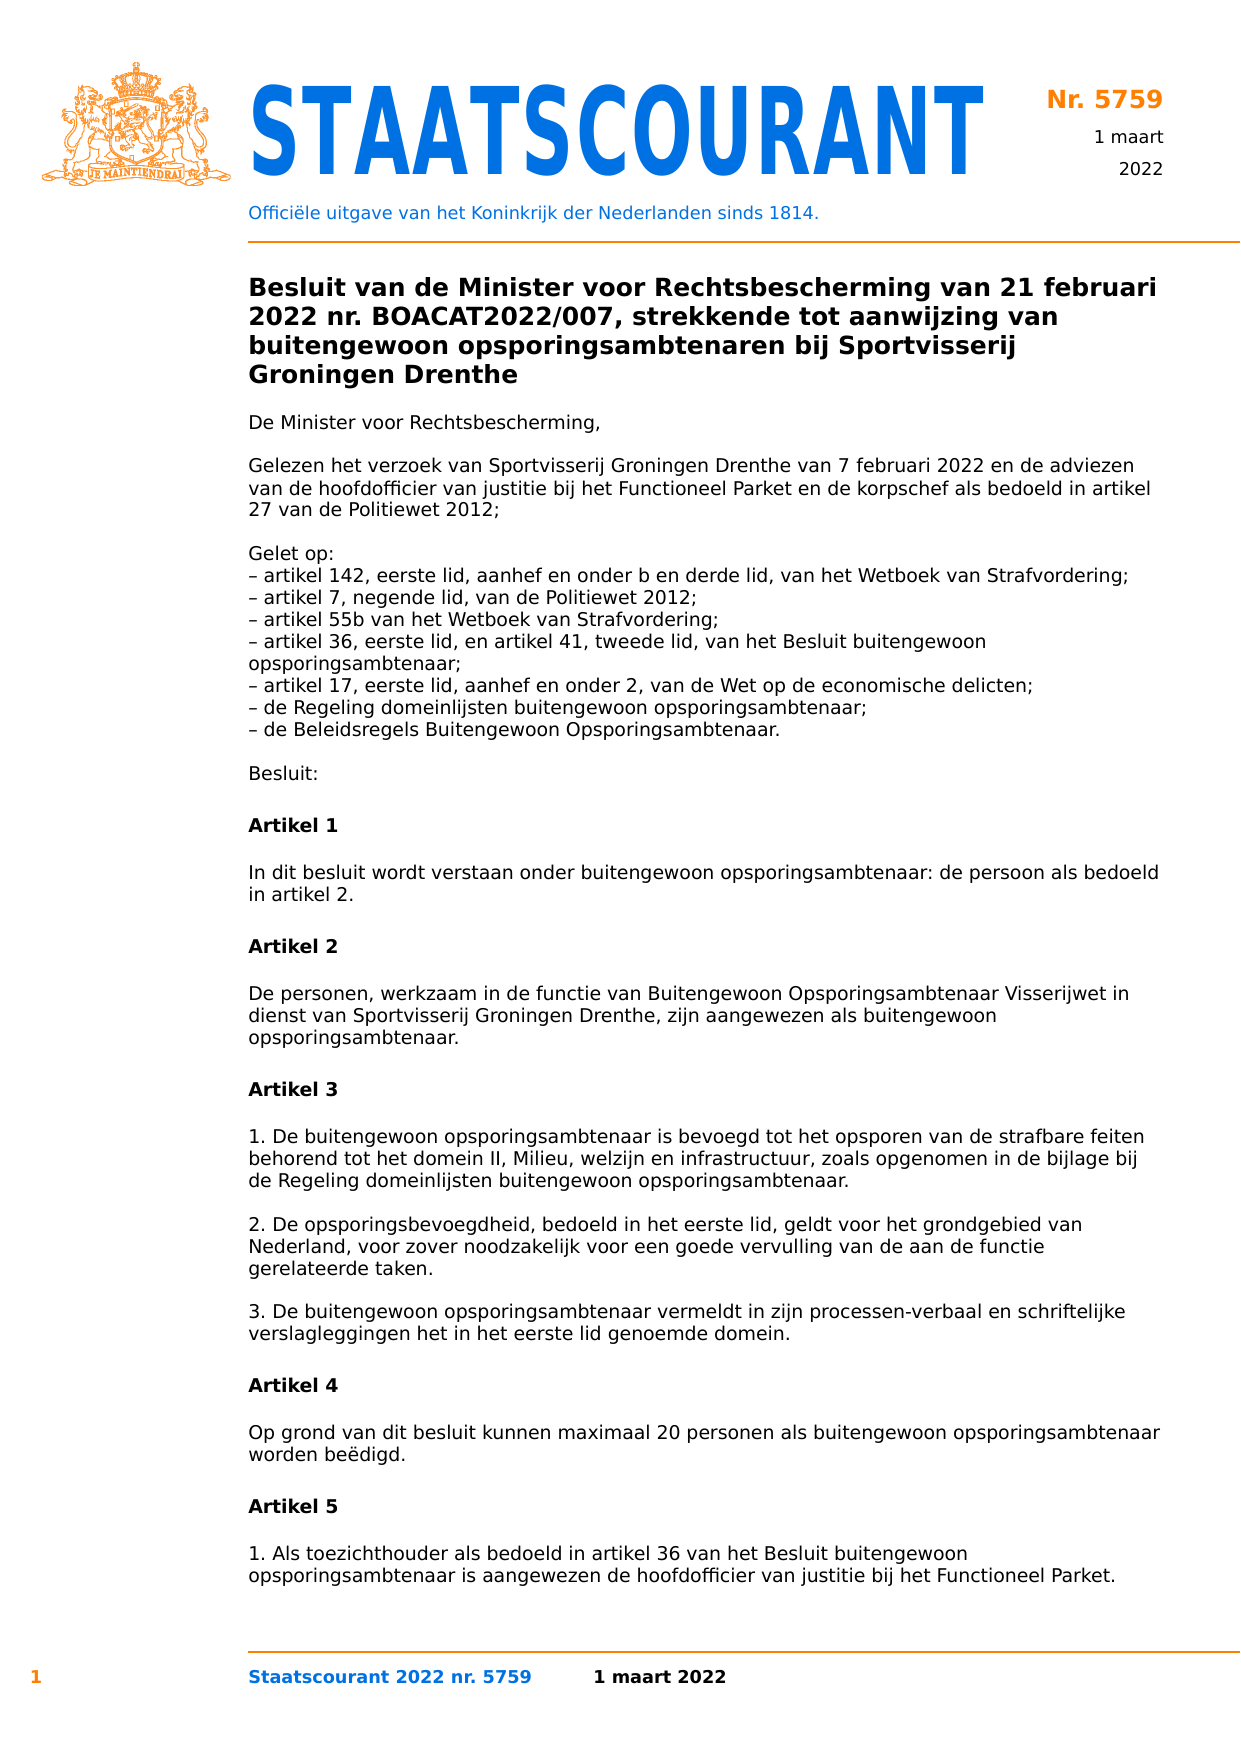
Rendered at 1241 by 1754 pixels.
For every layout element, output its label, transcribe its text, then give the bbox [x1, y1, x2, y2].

subtitle Artikel 5 [248, 1496, 1163, 1518]
picture [41, 62, 231, 186]
text – artikel 17, eerste lid, aanhef en onder 2, van de Wet op de economische delicten; [248, 675, 1163, 697]
text – de Regeling domeinlijsten buitengewoon opsporingsambtenaar; [248, 697, 1163, 719]
text – artikel 142, eerste lid, aanhef en onder b en derde lid, van het Wetboek van Strafvordering; [248, 565, 1163, 587]
table_cell 2022 [998, 153, 1240, 203]
subtitle Besluit van de Minister voor Rechtsbescherming van 21 februari 2022 nr. BOACAT2022/007, strekkende tot aanwijzing van buitengewoon opsporingsambtenaren bij Sportvisserij Groningen Drenthe [248, 273, 1163, 390]
text 2. De opsporingsbevoegdheid, bedoeld in het eerste lid, geldt voor het grondgebied van Nederland, voor zover noodzakelijk voor een goede vervulling van de aan de functie gerelateerde taken. [248, 1213, 1163, 1279]
text In dit besluit wordt verstaan onder buitengewoon opsporingsambtenaar: de persoon als bedoeld in artikel 2. [248, 862, 1163, 906]
text Gelezen het verzoek van Sportvisserij Groningen Drenthe van 7 februari 2022 en de adviezen van de hoofdofficier van justitie bij het Functioneel Parket en de korpschef als bedoeld in artikel 27 van de Politiewet 2012; [248, 455, 1163, 521]
text 1. Als toezichthouder als bedoeld in artikel 36 van het Besluit buitengewoon opsporingsambtenaar is aangewezen de hoofdofficier van justitie bij het Functioneel Parket. [248, 1543, 1163, 1587]
subtitle Artikel 1 [248, 815, 1163, 837]
subtitle Artikel 4 [248, 1375, 1163, 1397]
text – de Beleidsregels Buitengewoon Opsporingsambtenaar. [248, 719, 1163, 741]
text – artikel 7, negende lid, van de Politiewet 2012; [248, 587, 1163, 609]
table_cell Officiële uitgave van het Koninkrijk der Nederlanden sinds 1814. [248, 203, 1240, 241]
table_cell 1 maart [998, 121, 1240, 153]
text 1. De buitengewoon opsporingsambtenaar is bevoegd tot het opsporen van de strafbare feiten behorend tot het domein II, Milieu, welzijn en infrastructuur, zoals opgenomen in de bijlage bij de Regeling domeinlijsten buitengewoon opsporingsambtenaar. [248, 1126, 1163, 1192]
subtitle Artikel 2 [248, 936, 1163, 958]
text Gelet op: [248, 543, 1163, 565]
text – artikel 36, eerste lid, en artikel 41, tweede lid, van het Besluit buitengewoon opsporingsambtenaar; [248, 631, 1163, 675]
subtitle Artikel 3 [248, 1079, 1163, 1101]
text Op grond van dit besluit kunnen maximaal 20 personen als buitengewoon opsporingsambtenaar worden beëdigd. [248, 1422, 1163, 1466]
table_header Nr. 5759 [998, 62, 1240, 121]
text – artikel 55b van het Wetboek van Strafvordering; [248, 609, 1163, 631]
text Besluit: [248, 763, 1163, 785]
text De personen, werkzaam in de functie van Buitengewoon Opsporingsambtenaar Visserijwet in dienst van Sportvisserij Groningen Drenthe, zijn aangewezen als buitengewoon opsporingsambtenaar. [248, 983, 1163, 1049]
text De Minister voor Rechtsbescherming, [248, 412, 1163, 433]
table_header [25, 62, 248, 241]
table_header STAATSCOURANT [248, 62, 998, 203]
text 3. De buitengewoon opsporingsambtenaar vermeldt in zijn processen-verbaal en schriftelijke verslagleggingen het in het eerste lid genoemde domein. [248, 1301, 1163, 1345]
